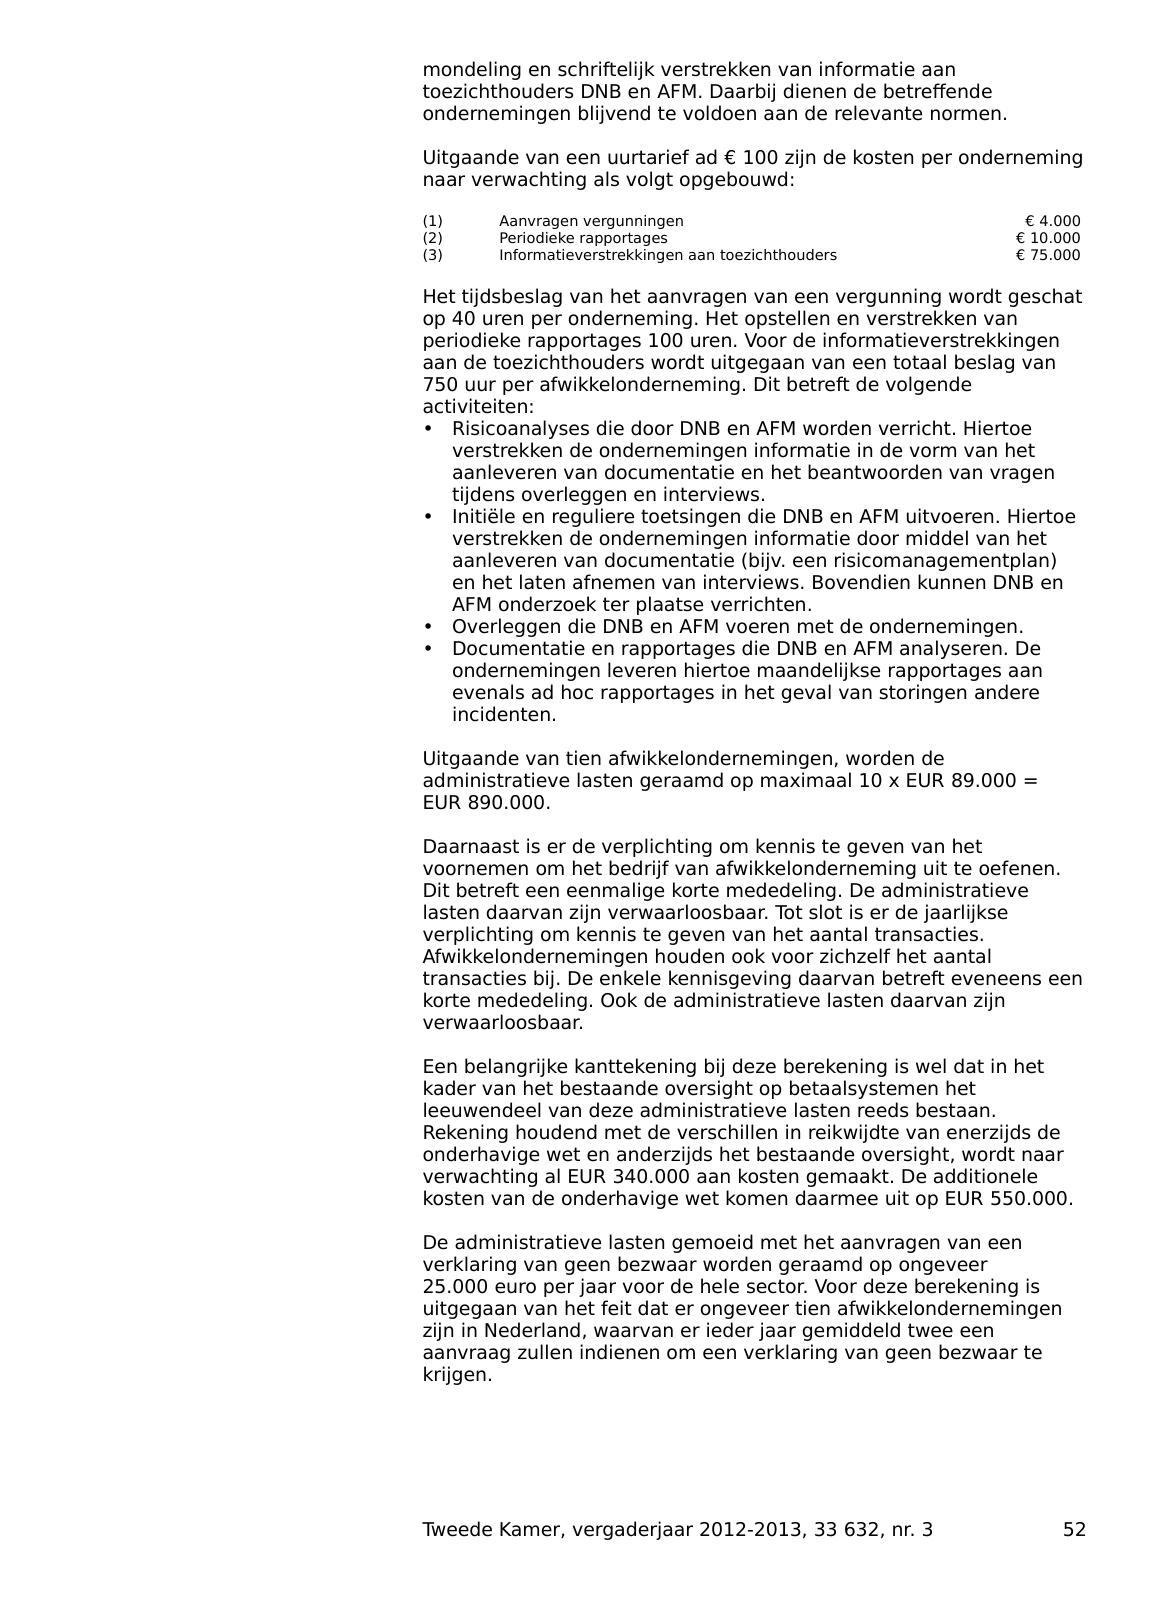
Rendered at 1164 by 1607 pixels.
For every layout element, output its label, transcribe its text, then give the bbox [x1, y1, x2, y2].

table_header Aanvragen vergunningen [493, 213, 983, 230]
table_cell (3) [422, 247, 493, 264]
table_cell Periodieke rapportages [493, 230, 983, 247]
table_header € 4.000 [983, 213, 1087, 230]
text Uitgaande van een uurtarief ad € 100 zijn de kosten per onderneming naar verwachting als volgt opgebouwd: [422, 147, 1087, 191]
text • Documentatie en rapportages die DNB en AFM analyseren. De ondernemingen leveren hiertoe maandelijkse rapportages aan evenals ad hoc rapportages in het geval van storingen andere incidenten. [422, 638, 1087, 726]
text Daarnaast is er de verplichting om kennis te geven van het voornemen om het bedrijf van afwikkelonderneming uit te oefenen. Dit betreft een eenmalige korte mededeling. De administratieve lasten daarvan zijn verwaarloosbaar. Tot slot is er de jaarlijkse verplichting om kennis te geven van het aantal transacties. Afwikkelondernemingen houden ook voor zichzelf het aantal transacties bij. De enkele kennisgeving daarvan betreft eveneens een korte mededeling. Ook de administratieve lasten daarvan zijn verwaarloosbaar. [422, 836, 1087, 1034]
text Het tijdsbeslag van het aanvragen van een vergunning wordt geschat op 40 uren per onderneming. Het opstellen en verstrekken van periodieke rapportages 100 uren. Voor de informatieverstrekkingen aan de toezichthouders wordt uitgegaan van een totaal beslag van 750 uur per afwikkelonderneming. Dit betreft de volgende activiteiten: [422, 286, 1087, 418]
table_cell (2) [422, 230, 493, 247]
table_cell € 10.000 [983, 230, 1087, 247]
table_cell Informatieverstrekkingen aan toezichthouders [493, 247, 983, 264]
table_header (1) [422, 213, 493, 230]
text Uitgaande van tien afwikkelondernemingen, worden de administratieve lasten geraamd op maximaal 10 x EUR 89.000 = EUR 890.000. [422, 748, 1087, 814]
text mondeling en schriftelijk verstrekken van informatie aan toezichthouders DNB en AFM. Daarbij dienen de betreffende ondernemingen blijvend te voldoen aan de relevante normen. [422, 59, 1087, 125]
text De administratieve lasten gemoeid met het aanvragen van een verklaring van geen bezwaar worden geraamd op ongeveer 25.000 euro per jaar voor de hele sector. Voor deze berekening is uitgegaan van het feit dat er ongeveer tien afwikkelondernemingen zijn in Nederland, waarvan er ieder jaar gemiddeld twee een aanvraag zullen indienen om een verklaring van geen bezwaar te krijgen. [422, 1232, 1087, 1386]
text • Initiële en reguliere toetsingen die DNB en AFM uitvoeren. Hiertoe verstrekken de ondernemingen informatie door middel van het aanleveren van documentatie (bijv. een risicomanagementplan) en het laten afnemen van interviews. Bovendien kunnen DNB en AFM onderzoek ter plaatse verrichten. [422, 506, 1087, 616]
text • Overleggen die DNB en AFM voeren met de ondernemingen. [422, 616, 1087, 638]
text • Risicoanalyses die door DNB en AFM worden verricht. Hiertoe verstrekken de ondernemingen informatie in de vorm van het aanleveren van documentatie en het beantwoorden van vragen tijdens overleggen en interviews. [422, 418, 1087, 506]
table_cell € 75.000 [983, 247, 1087, 264]
text Een belangrijke kanttekening bij deze berekening is wel dat in het kader van het bestaande oversight op betaalsystemen het leeuwendeel van deze administratieve lasten reeds bestaan. Rekening houdend met de verschillen in reikwijdte van enerzijds de onderhavige wet en anderzijds het bestaande oversight, wordt naar verwachting al EUR 340.000 aan kosten gemaakt. De additionele kosten van de onderhavige wet komen daarmee uit op EUR 550.000. [422, 1056, 1087, 1210]
